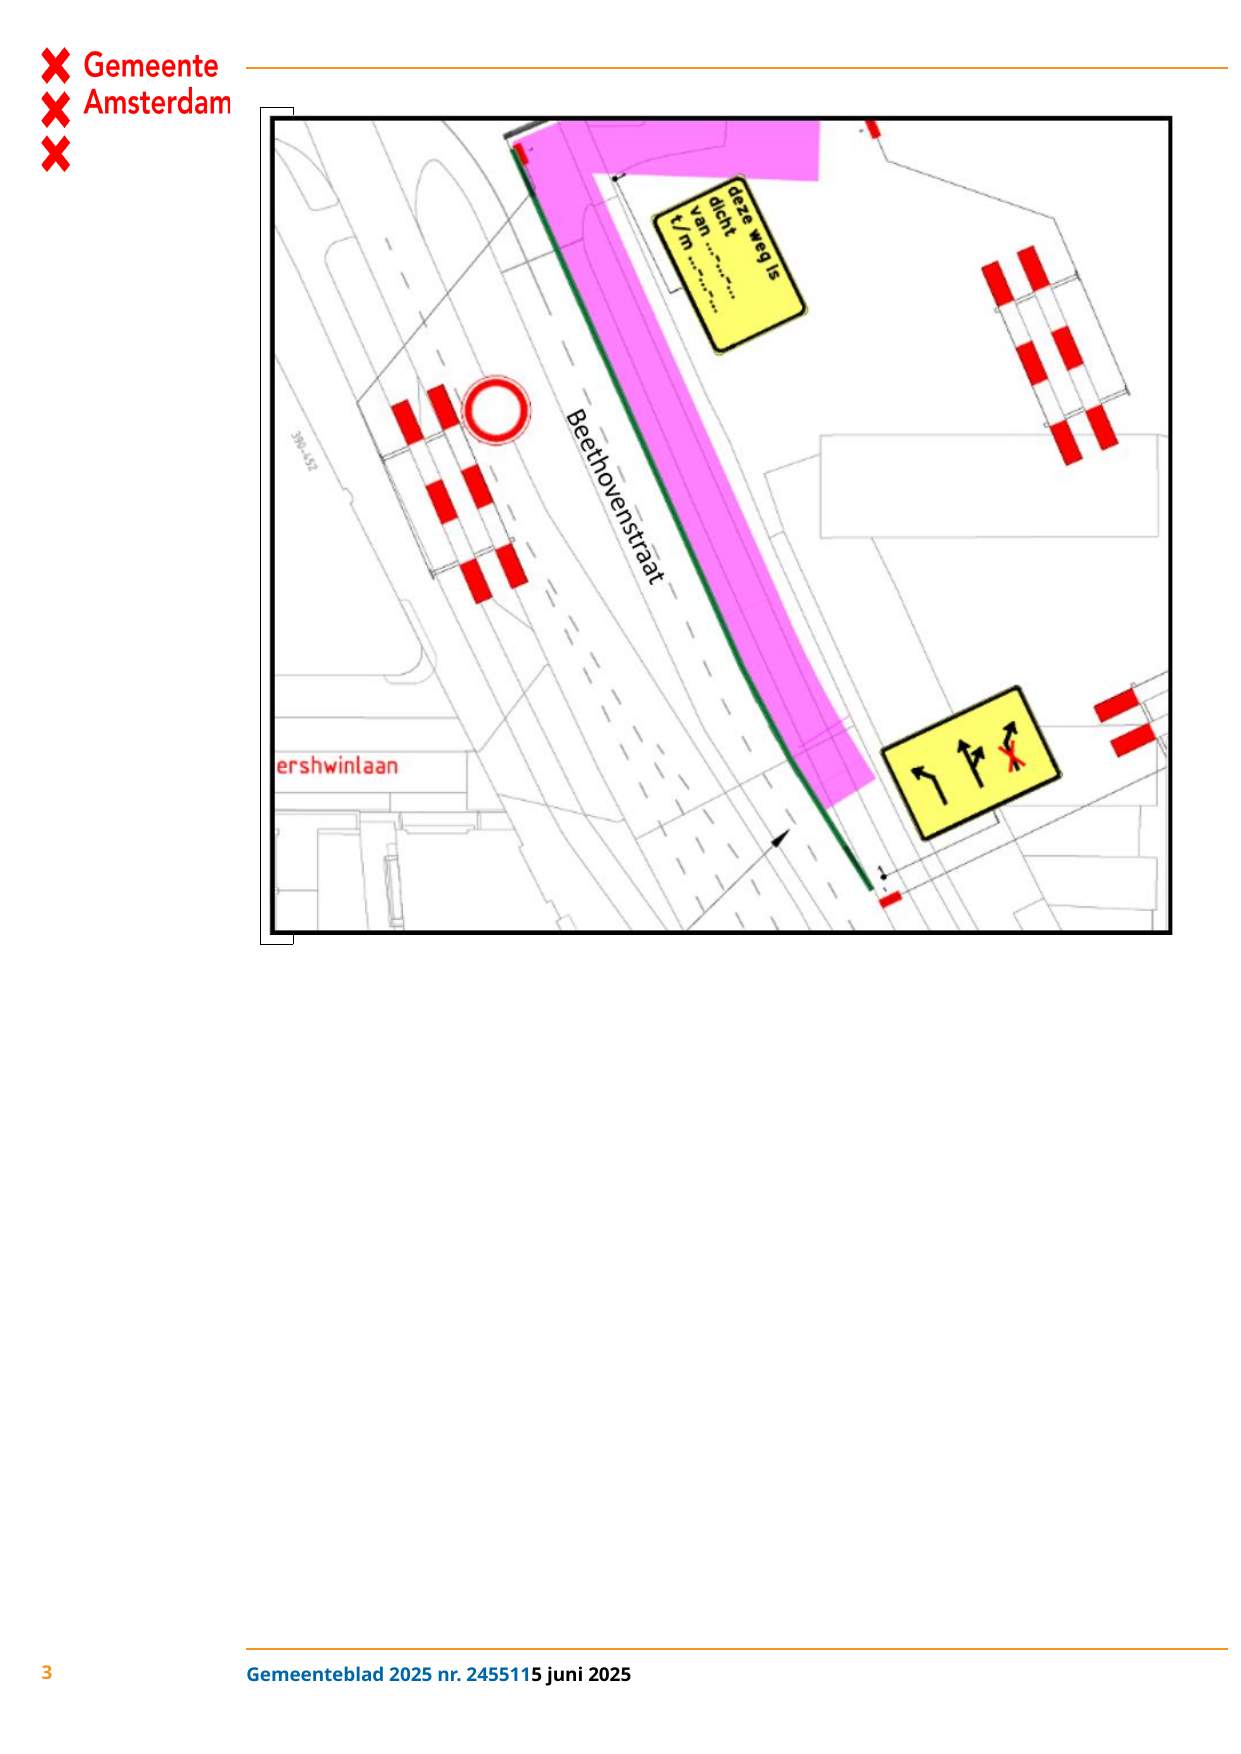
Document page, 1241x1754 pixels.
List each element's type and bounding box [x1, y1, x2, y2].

picture [41, 47, 231, 172]
picture [268, 115, 1173, 935]
